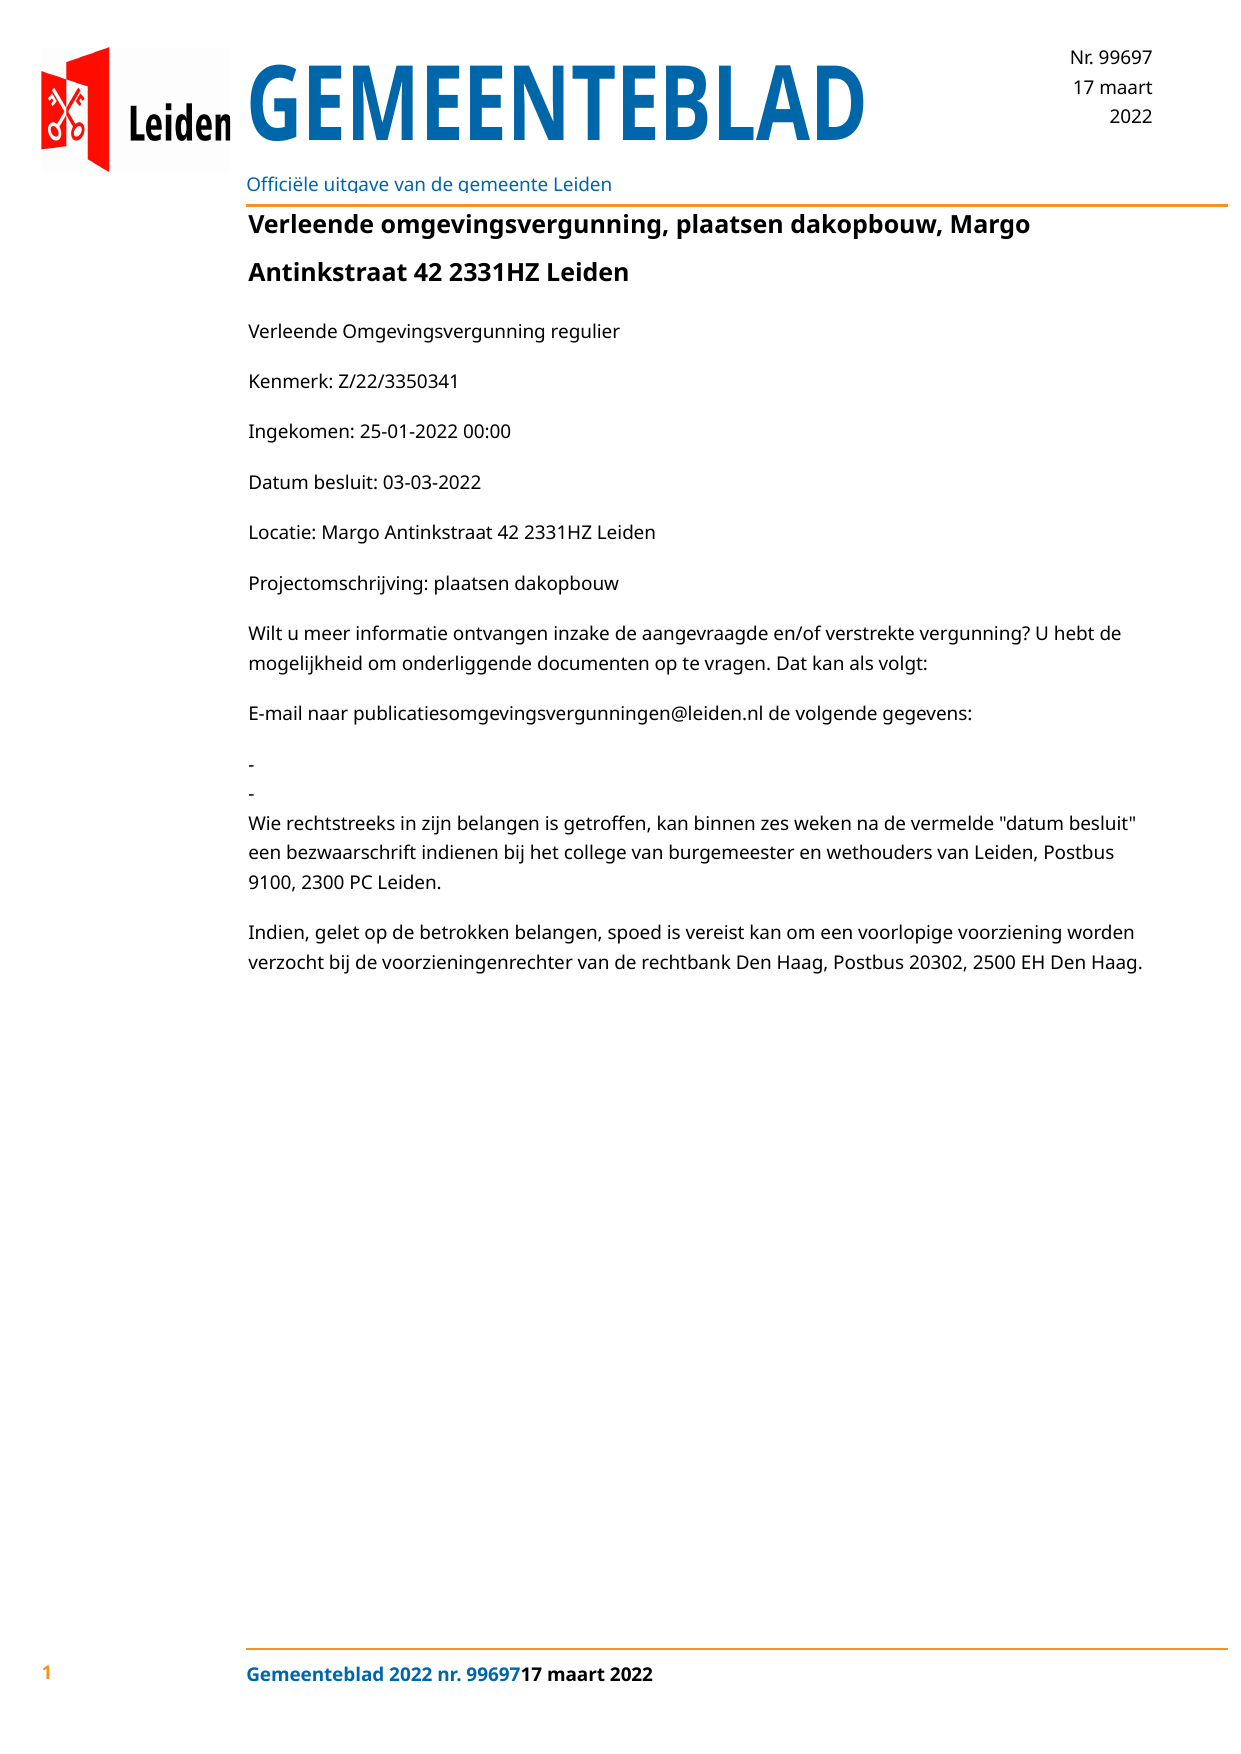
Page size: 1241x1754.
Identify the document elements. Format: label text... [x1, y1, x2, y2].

text Datum besluit: 03-03-2022 [248, 469, 1152, 495]
text Wilt u meer informatie ontvangen inzake de aangevraagde en/of verstrekte vergunning? U hebt de mogelijkheid om onderliggende documenten op te vragen. Dat kan als volgt: [248, 620, 1152, 676]
text Projectomschrijving: plaatsen dakopbouw [248, 570, 1152, 596]
text Verleende omgevingsvergunning, plaatsen dakopbouw, Margo Antinkstraat 42 2331HZ Leiden [248, 207, 1152, 288]
picture [41, 47, 231, 172]
text E-mail naar publicatiesomgevingsvergunningen@leiden.nl de volgende gegevens: [248, 700, 1152, 726]
text Indien, gelet op de betrokken belangen, spoed is vereist kan om een voorlopige voorziening worden verzocht bij de voorzieningenrechter van de rechtbank Den Haag, Postbus 20302, 2500 EH Den Haag. [248, 919, 1152, 975]
text Ingekomen: 25-01-2022 00:00 [248, 419, 1152, 444]
text Verleende Omgevingsvergunning regulier [248, 318, 1152, 344]
text Wie rechtstreeks in zijn belangen is getroffen, kan binnen zes weken na de vermelde "datum besluit" een bezwaarschrift indienen bij het college van burgemeester en wethouders van Leiden, Postbus 9100, 2300 PC Leiden. [248, 810, 1152, 895]
text Kenmerk: Z/22/3350341 [248, 368, 1152, 394]
text Locatie: Margo Antinkstraat 42 2331HZ Leiden [248, 519, 1152, 545]
